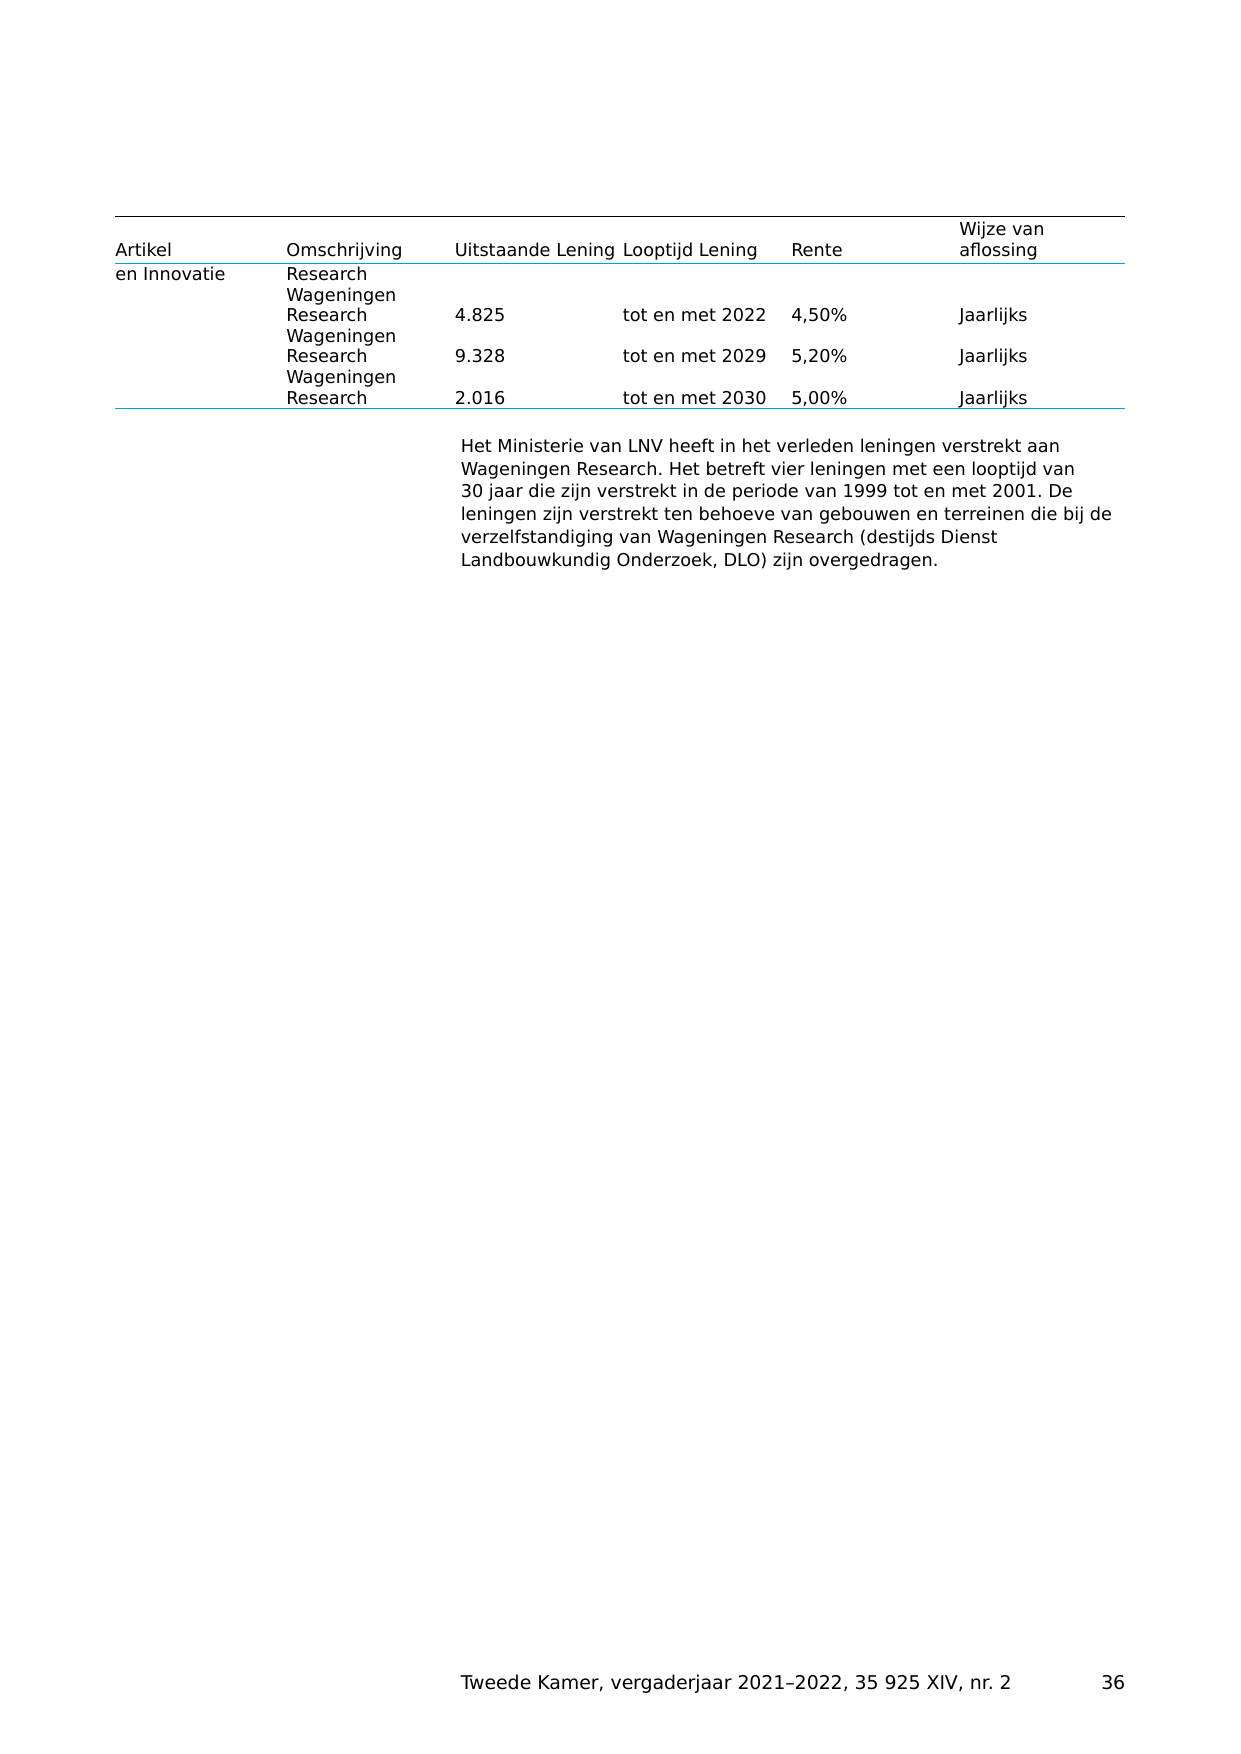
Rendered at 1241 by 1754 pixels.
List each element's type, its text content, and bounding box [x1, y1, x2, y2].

table_cell Wijze van aflossing [956, 217, 1125, 263]
table_cell Jaarlijks [956, 285, 1125, 326]
table_cell tot en met 2029 [620, 326, 788, 367]
table_cell 4,50% [788, 285, 956, 326]
table_cell 5,00% [788, 367, 956, 408]
table_cell Jaarlijks [956, 326, 1125, 367]
table_header Overzicht verstrekte leningen (bedragen x € 1.000) [115, 191, 1125, 216]
table_cell 2.016 [452, 367, 620, 408]
table_cell Looptijd Lening [620, 217, 788, 263]
table_cell [115, 326, 283, 367]
table_cell tot en met 2030 [620, 367, 788, 408]
table_cell Omschrijving [283, 217, 452, 263]
table_cell [620, 264, 788, 284]
table_cell Research [283, 264, 452, 284]
table_cell 5,20% [788, 326, 956, 367]
table_cell Rente [788, 217, 956, 263]
table_cell 4.825 [452, 285, 620, 326]
table_cell tot en met 2022 [620, 285, 788, 326]
table_cell [115, 367, 283, 408]
table_cell en Innovatie [115, 264, 283, 284]
table_cell Wageningen Research [283, 326, 452, 367]
table_cell [956, 264, 1125, 284]
table_cell [115, 285, 283, 326]
table_cell [788, 264, 956, 284]
table_cell 9.328 [452, 326, 620, 367]
table_cell [452, 264, 620, 284]
table_cell Wageningen Research [283, 285, 452, 326]
table_cell Uitstaande Lening [452, 217, 620, 263]
table_cell Artikel [115, 217, 283, 263]
table_cell Jaarlijks [956, 367, 1125, 408]
table_cell Wageningen Research [283, 367, 452, 408]
text Het Ministerie van LNV heeft in het verleden leningen verstrekt aan Wageningen Research. Het betreft vier leningen met een looptijd van 30 jaar die zijn verstrekt in de periode van 1999 tot en met 2001. De leningen zijn verstrekt ten behoeve van gebouwen en terreinen die bij de verzelfstandiging van Wageningen Research (destijds Dienst Landbouwkundig Onderzoek, DLO) zijn overgedragen. [461, 434, 1125, 571]
